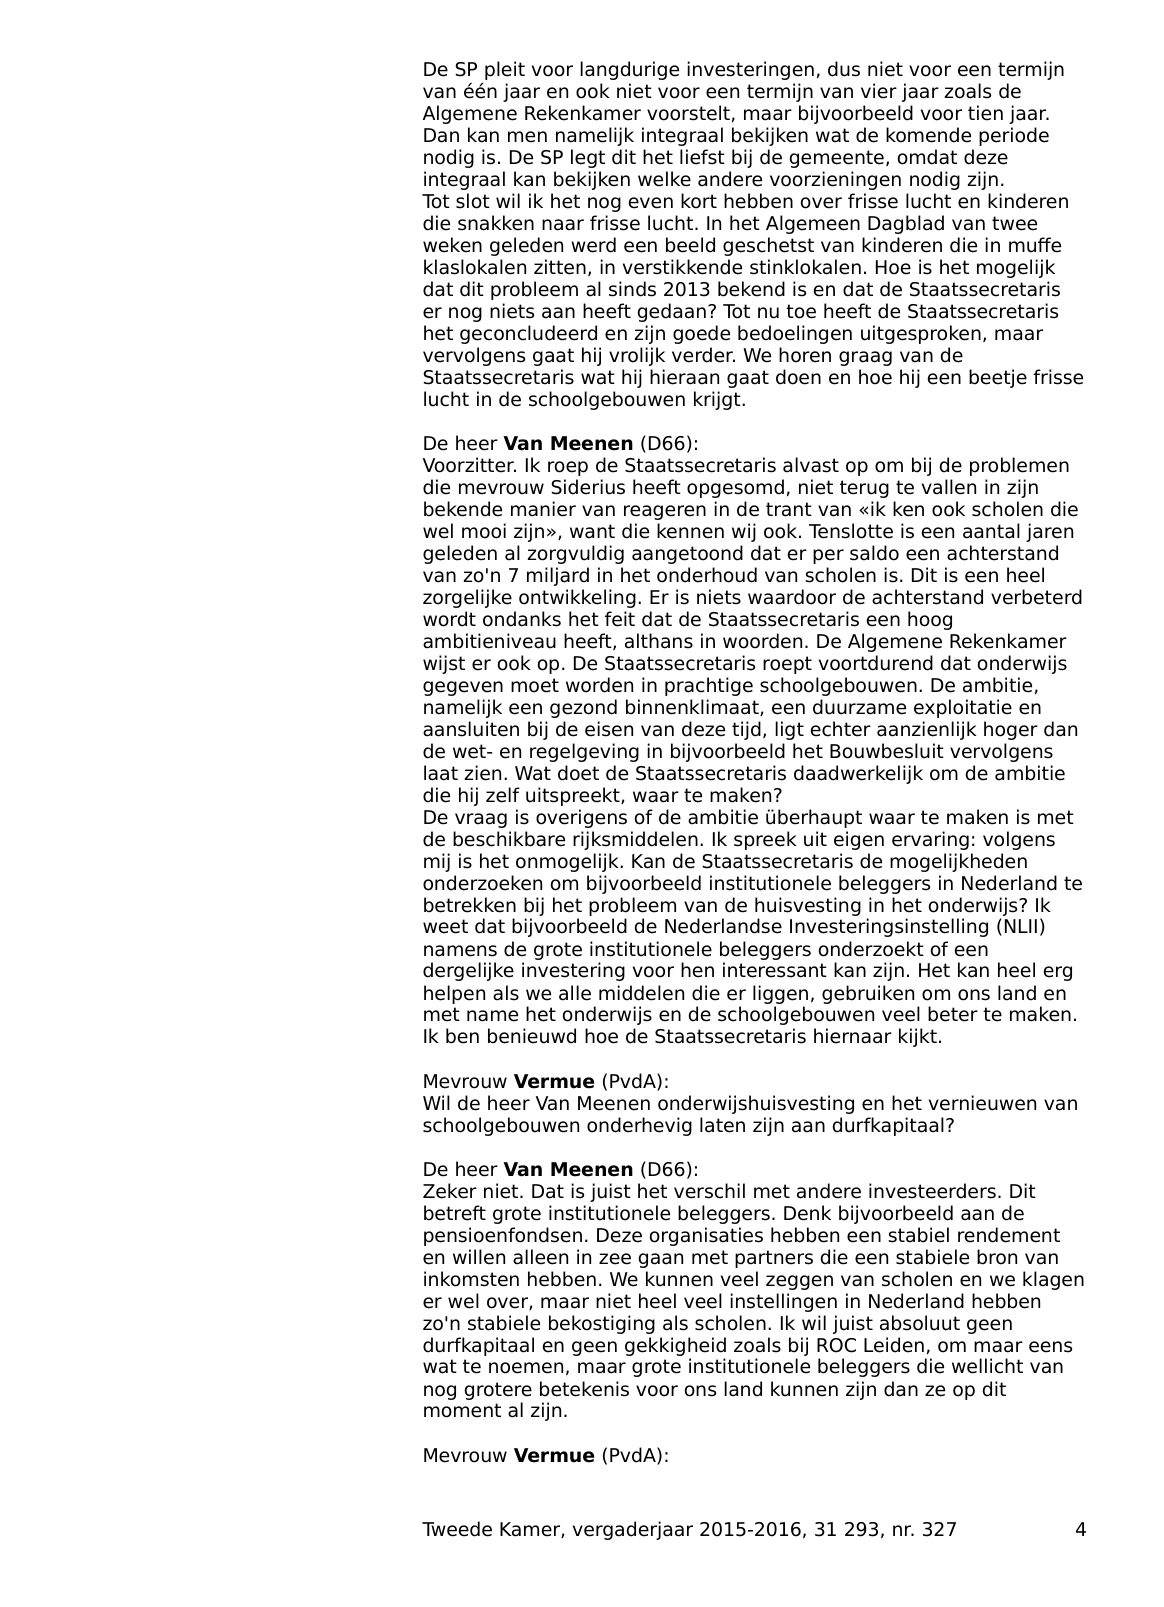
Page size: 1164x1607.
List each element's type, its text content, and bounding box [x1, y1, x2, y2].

text De vraag is overigens of de ambitie überhaupt waar te maken is met de beschikbare rijksmiddelen. Ik spreek uit eigen ervaring: volgens mij is het onmogelijk. Kan de Staatssecretaris de mogelijkheden onderzoeken om bijvoorbeeld institutionele beleggers in Nederland te betrekken bij het probleem van de huisvesting in het onderwijs? Ik weet dat bijvoorbeeld de Nederlandse Investeringsinstelling (NLII) namens de grote institutionele beleggers onderzoekt of een dergelijke investering voor hen interessant kan zijn. Het kan heel erg helpen als we alle middelen die er liggen, gebruiken om ons land en met name het onderwijs en de schoolgebouwen veel beter te maken. Ik ben benieuwd hoe de Staatssecretaris hiernaar kijkt. [422, 807, 1087, 1048]
text Wil de heer Van Meenen onderwijshuisvesting en het vernieuwen van schoolgebouwen onderhevig laten zijn aan durfkapitaal? [422, 1092, 1087, 1136]
text Mevrouw Vermue (PvdA): [422, 1444, 1087, 1467]
text De heer Van Meenen (D66): [422, 433, 1087, 455]
text Zeker niet. Dat is juist het verschil met andere investeerders. Dit betreft grote institutionele beleggers. Denk bijvoorbeeld aan de pensioenfondsen. Deze organisaties hebben een stabiel rendement en willen alleen in zee gaan met partners die een stabiele bron van inkomsten hebben. We kunnen veel zeggen van scholen en we klagen er wel over, maar niet heel veel instellingen in Nederland hebben zo'n stabiele bekostiging als scholen. Ik wil juist absoluut geen durfkapitaal en geen gekkigheid zoals bij ROC Leiden, om maar eens wat te noemen, maar grote institutionele beleggers die wellicht van nog grotere betekenis voor ons land kunnen zijn dan ze op dit moment al zijn. [422, 1181, 1087, 1422]
text De SP pleit voor langdurige investeringen, dus niet voor een termijn van één jaar en ook niet voor een termijn van vier jaar zoals de Algemene Rekenkamer voorstelt, maar bijvoorbeeld voor tien jaar. Dan kan men namelijk integraal bekijken wat de komende periode nodig is. De SP legt dit het liefst bij de gemeente, omdat deze integraal kan bekijken welke andere voorzieningen nodig zijn. [422, 59, 1087, 191]
text De heer Van Meenen (D66): [422, 1159, 1087, 1181]
text Voorzitter. Ik roep de Staatssecretaris alvast op om bij de problemen die mevrouw Siderius heeft opgesomd, niet terug te vallen in zijn bekende manier van reageren in de trant van «ik ken ook scholen die wel mooi zijn», want die kennen wij ook. Tenslotte is een aantal jaren geleden al zorgvuldig aangetoond dat er per saldo een achterstand van zo'n 7 miljard in het onderhoud van scholen is. Dit is een heel zorgelijke ontwikkeling. Er is niets waardoor de achterstand verbeterd wordt ondanks het feit dat de Staatssecretaris een hoog ambitieniveau heeft, althans in woorden. De Algemene Rekenkamer wijst er ook op. De Staatssecretaris roept voortdurend dat onderwijs gegeven moet worden in prachtige schoolgebouwen. De ambitie, namelijk een gezond binnenklimaat, een duurzame exploitatie en aansluiten bij de eisen van deze tijd, ligt echter aanzienlijk hoger dan de wet- en regelgeving in bijvoorbeeld het Bouwbesluit vervolgens laat zien. Wat doet de Staatssecretaris daadwerkelijk om de ambitie die hij zelf uitspreekt, waar te maken? [422, 455, 1087, 807]
text Mevrouw Vermue (PvdA): [422, 1071, 1087, 1092]
text Tot slot wil ik het nog even kort hebben over frisse lucht en kinderen die snakken naar frisse lucht. In het Algemeen Dagblad van twee weken geleden werd een beeld geschetst van kinderen die in muffe klaslokalen zitten, in verstikkende stinklokalen. Hoe is het mogelijk dat dit probleem al sinds 2013 bekend is en dat de Staatssecretaris er nog niets aan heeft gedaan? Tot nu toe heeft de Staatssecretaris het geconcludeerd en zijn goede bedoelingen uitgesproken, maar vervolgens gaat hij vrolijk verder. We horen graag van de Staatssecretaris wat hij hieraan gaat doen en hoe hij een beetje frisse lucht in de schoolgebouwen krijgt. [422, 191, 1087, 411]
